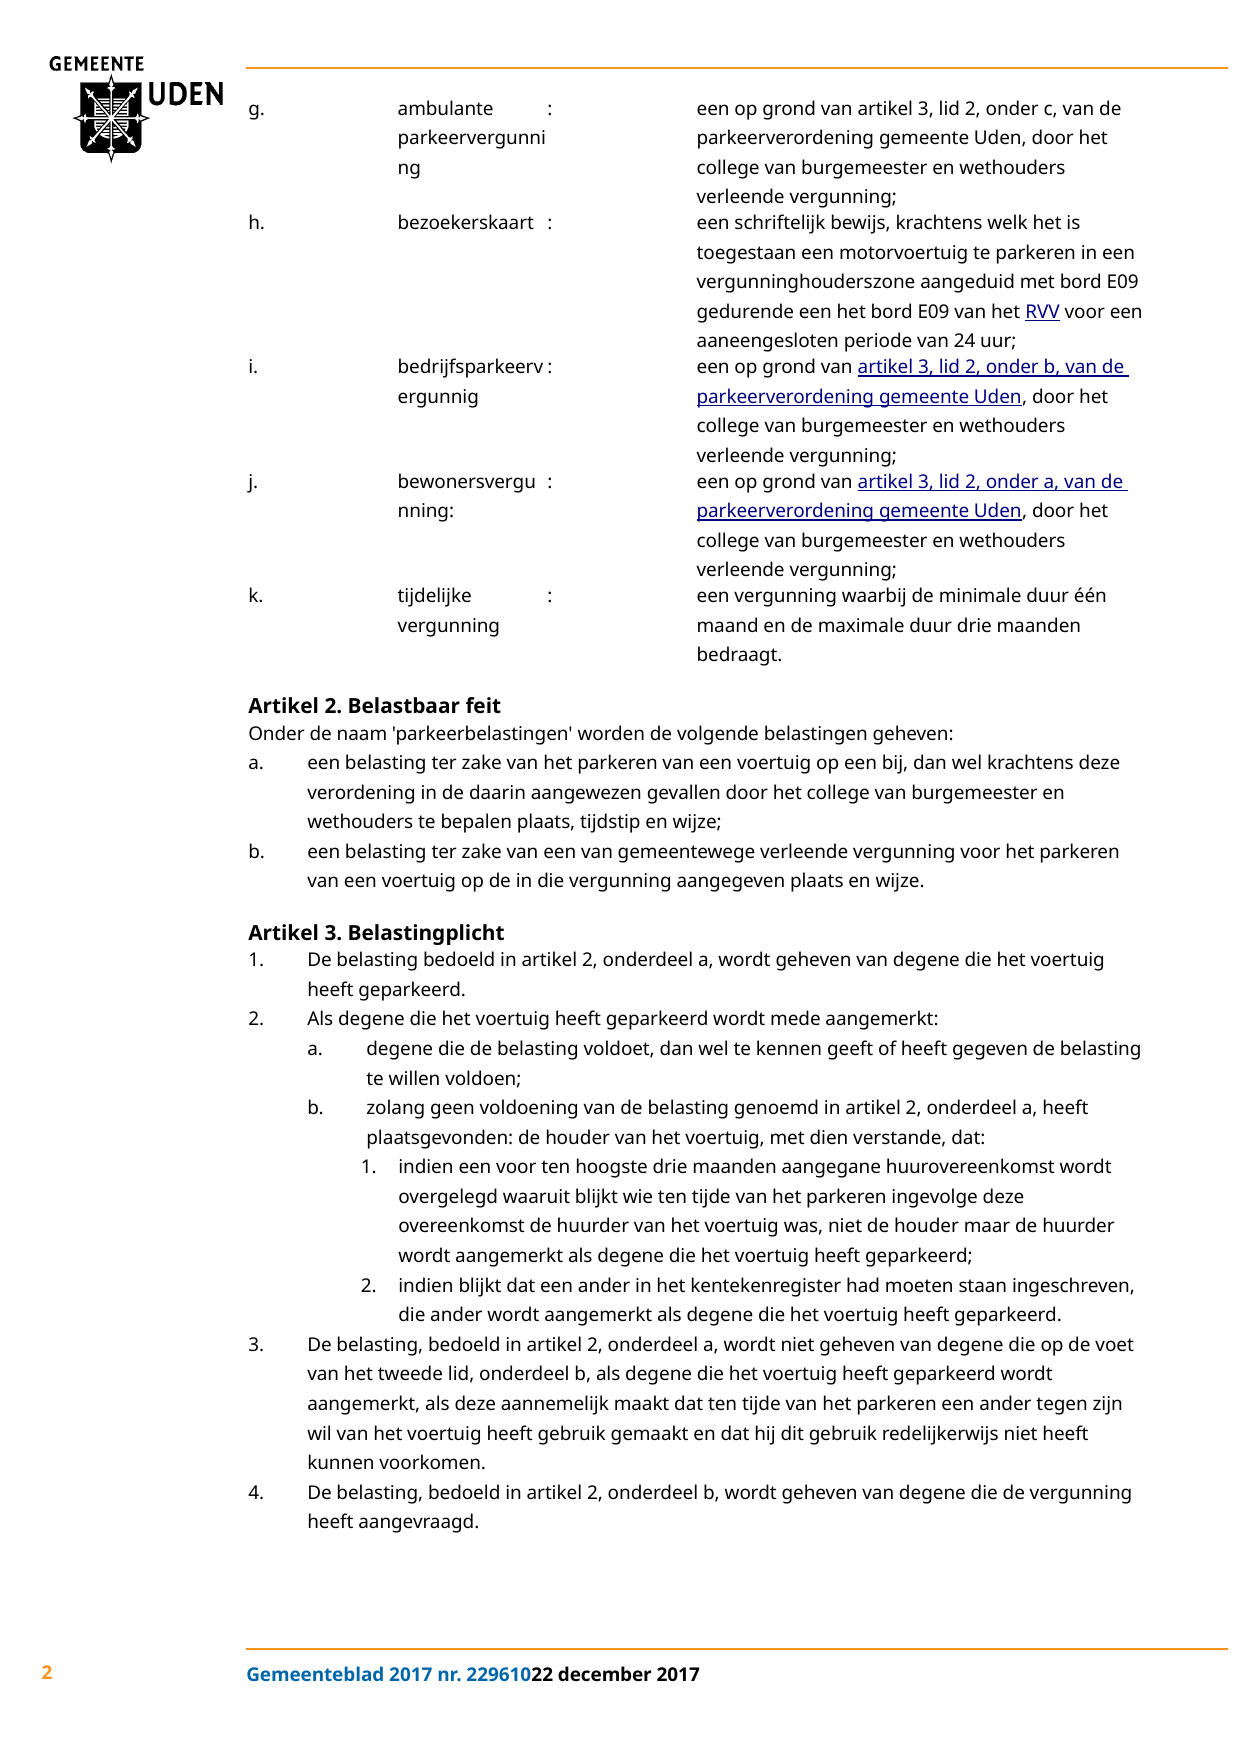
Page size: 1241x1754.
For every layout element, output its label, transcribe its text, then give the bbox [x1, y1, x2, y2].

table_cell een op grond van artikel 3, lid 2, onder a, van de parkeerverordening gemeente Uden, door het college van burgemeester en wethouders verleende vergunning; [696, 468, 1152, 582]
table_cell : [547, 468, 696, 582]
table_cell ambulante parkeervergunning [398, 95, 547, 209]
table_cell een schriftelijk bewijs, krachtens welk het is toegestaan een motorvoertuig te parkeren in een vergunninghouderszone aangeduid met bord E09 gedurende een het bord E09 van het RVV voor een aaneengesloten periode van 24 uur; [696, 209, 1152, 353]
list een belasting ter zake van een van gemeentewege verleende vergunning voor het parkeren van een voertuig op de in die vergunning aangegeven plaats en wijze. [248, 838, 1152, 893]
text Artikel 3. Belastingplicht [248, 918, 1152, 946]
list De belasting, bedoeld in artikel 2, onderdeel a, wordt niet geheven van degene die op de voet van het tweede lid, onderdeel b, als degene die het voertuig heeft geparkeerd wordt aangemerkt, als deze aannemelijk maakt dat ten tijde van het parkeren een ander tegen zijn wil van het voertuig heeft gebruik gemaakt en dat hij dit gebruik redelijkerwijs niet heeft kunnen voorkomen. [248, 1331, 1152, 1475]
list Als degene die het voertuig heeft geparkeerd wordt mede aangemerkt: [248, 1006, 1152, 1031]
list De belasting bedoeld in artikel 2, onderdeel a, wordt geheven van degene die het voertuig heeft geparkeerd. [248, 946, 1152, 1002]
table_cell : [547, 95, 696, 209]
table_cell een op grond van artikel 3, lid 2, onder c, van de parkeerverordening gemeente Uden, door het college van burgemeester en wethouders verleende vergunning; [696, 95, 1152, 209]
list De belasting, bedoeld in artikel 2, onderdeel b, wordt geheven van degene die de vergunning heeft aangevraagd. [248, 1479, 1152, 1534]
table_cell bewonersvergunning: [398, 468, 547, 582]
table_cell een op grond van artikel 3, lid 2, onder b, van de parkeerverordening gemeente Uden, door het college van burgemeester en wethouders verleende vergunning; [696, 353, 1152, 468]
table_cell g. [248, 95, 397, 209]
table_cell bezoekerskaart [398, 209, 547, 353]
list zolang geen voldoening van de belasting genoemd in artikel 2, onderdeel a, heeft plaatsgevonden: de houder van het voertuig, met dien verstande, dat: [307, 1094, 1152, 1150]
table_cell : [547, 582, 696, 667]
text Onder de naam 'parkeerbelastingen' worden de volgende belastingen geheven: [248, 720, 1152, 745]
table_cell h. [248, 209, 397, 353]
list indien blijkt dat een ander in het kentekenregister had moeten staan ingeschreven, die ander wordt aangemerkt als degene die het voertuig heeft geparkeerd. [361, 1272, 1152, 1327]
picture [41, 47, 231, 172]
table_cell j. [248, 468, 397, 582]
text Artikel 2. Belastbaar feit [248, 691, 1152, 720]
list een belasting ter zake van het parkeren van een voertuig op een bij, dan wel krachtens deze verordening in de daarin aangewezen gevallen door het college van burgemeester en wethouders te bepalen plaats, tijdstip en wijze; [248, 749, 1152, 834]
table_cell k. [248, 582, 397, 667]
table_cell : [547, 209, 696, 353]
table_cell een vergunning waarbij de minimale duur één maand en de maximale duur drie maanden bedraagt. [696, 582, 1152, 667]
table_cell bedrijfsparkeervergunnig [398, 353, 547, 468]
table_cell : [547, 353, 696, 468]
list degene die de belasting voldoet, dan wel te kennen geeft of heeft gegeven de belasting te willen voldoen; [307, 1035, 1152, 1091]
list indien een voor ten hoogste drie maanden aangegane huurovereenkomst wordt overgelegd waaruit blijkt wie ten tijde van het parkeren ingevolge deze overeenkomst de huurder van het voertuig was, niet de houder maar de huurder wordt aangemerkt als degene die het voertuig heeft geparkeerd; [361, 1153, 1152, 1268]
table_cell tijdelijke vergunning [398, 582, 547, 667]
table_cell i. [248, 353, 397, 468]
